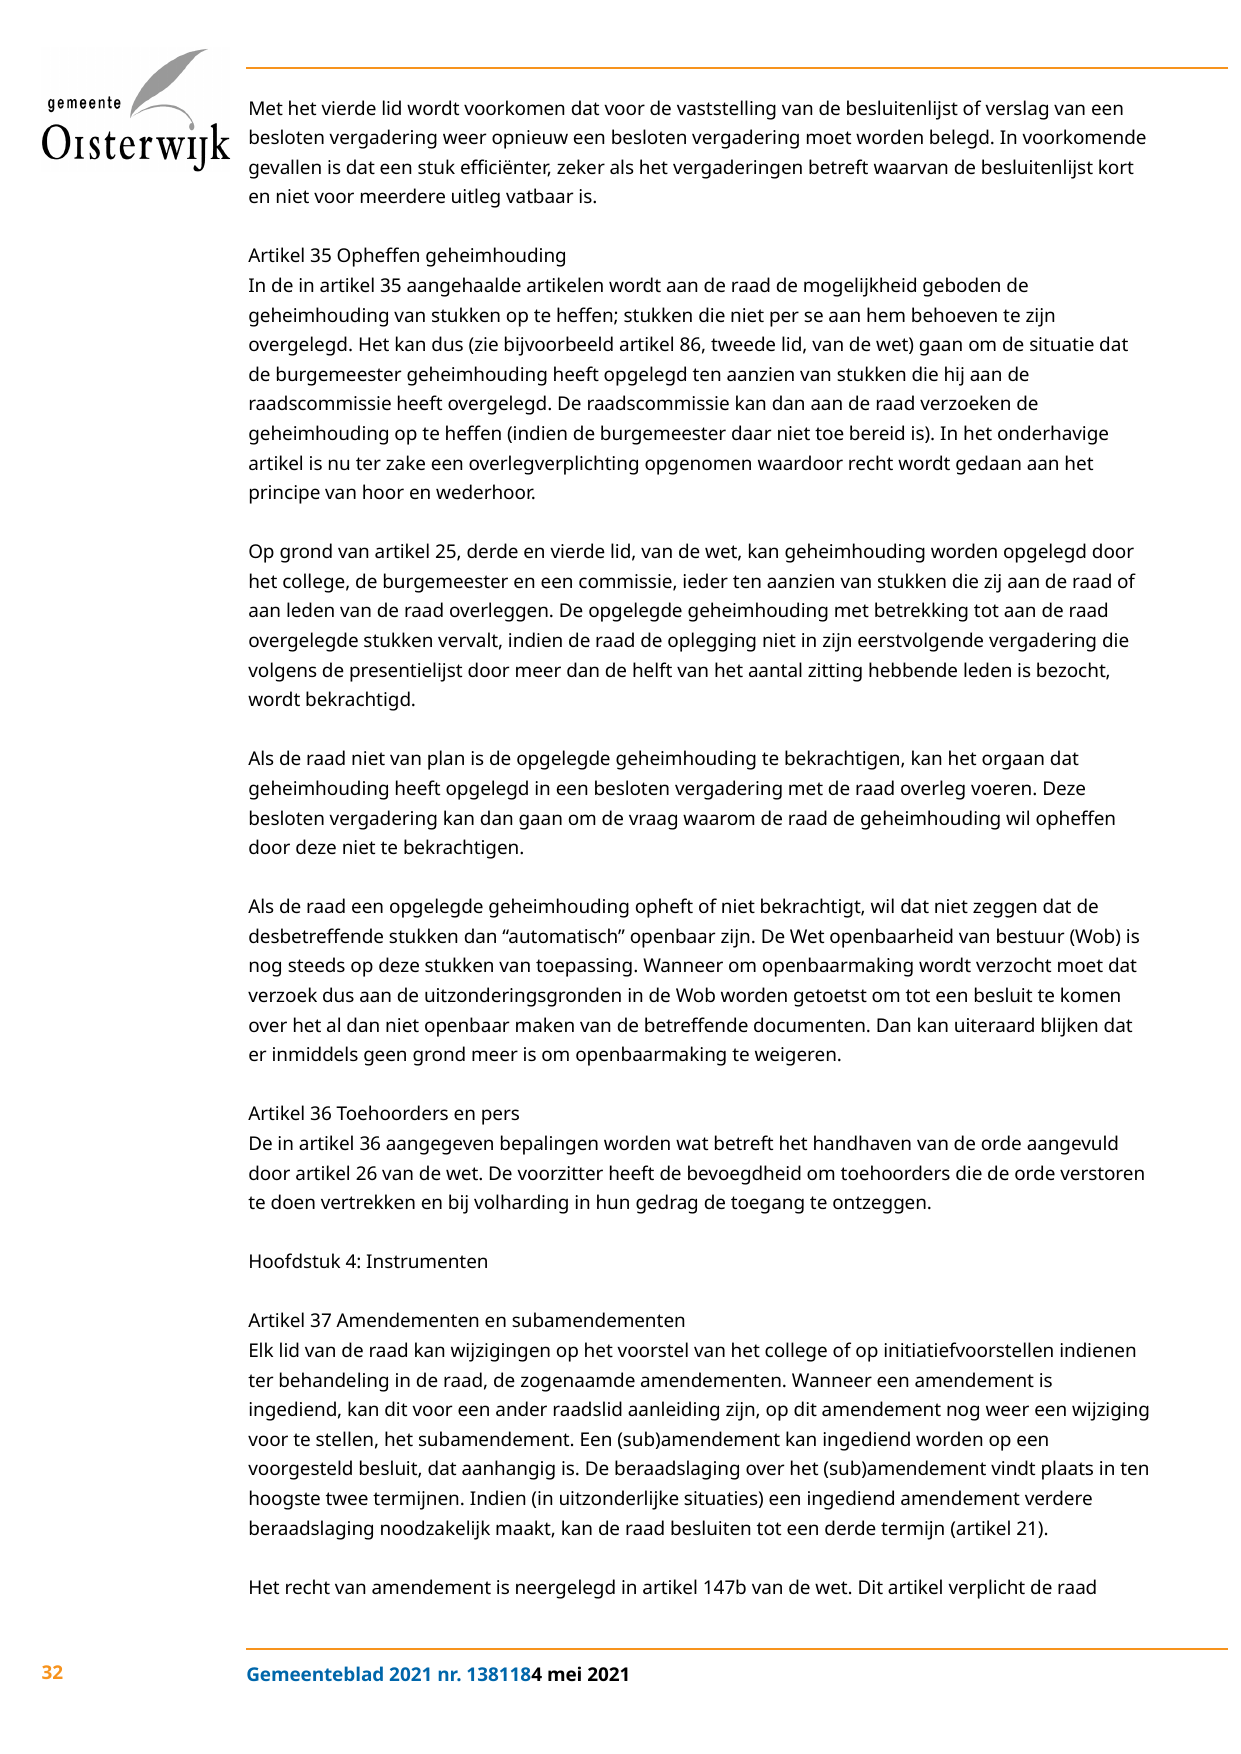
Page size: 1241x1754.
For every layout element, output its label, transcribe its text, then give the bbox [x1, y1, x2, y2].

text In de in artikel 35 aangehaalde artikelen wordt aan de raad de mogelijkheid geboden de geheimhouding van stukken op te heffen; stukken die niet per se aan hem behoeven te zijn overgelegd. Het kan dus (zie bijvoorbeeld artikel 86, tweede lid, van de wet) gaan om de situatie dat de burgemeester geheimhouding heeft opgelegd ten aanzien van stukken die hij aan de raadscommissie heeft overgelegd. De raadscommissie kan dan aan de raad verzoeken de geheimhouding op te heffen (indien de burgemeester daar niet toe bereid is). In het onderhavige artikel is nu ter zake een overlegverplichting opgenomen waardoor recht wordt gedaan aan het principe van hoor en wederhoor. [248, 272, 1152, 505]
text Het recht van amendement is neergelegd in artikel 147b van de wet. Dit artikel verplicht de raad [248, 1574, 1152, 1600]
picture [41, 47, 231, 172]
text De in artikel 36 aangegeven bepalingen worden wat betreft het handhaven van de orde aangevuld door artikel 26 van de wet. De voorzitter heeft de bevoegdheid om toehoorders die de orde verstoren te doen vertrekken en bij volharding in hun gedrag de toegang te ontzeggen. [248, 1130, 1152, 1215]
text Artikel 36 Toehoorders en pers [248, 1101, 1152, 1126]
text Artikel 35 Opheffen geheimhouding [248, 243, 1152, 268]
text Elk lid van de raad kan wijzigingen op het voorstel van het college of op initiatiefvoorstellen indienen ter behandeling in de raad, de zogenaamde amendementen. Wanneer een amendement is ingediend, kan dit voor een ander raadslid aanleiding zijn, op dit amendement nog weer een wijziging voor te stellen, het subamendement. Een (sub)amendement kan ingediend worden op een voorgesteld besluit, dat aanhangig is. De beraadslaging over het (sub)amendement vindt plaats in ten hoogste twee termijnen. Indien (in uitzonderlijke situaties) een ingediend amendement verdere beraadslaging noodzakelijk maakt, kan de raad besluiten tot een derde termijn (artikel 21). [248, 1337, 1152, 1541]
text Hoofdstuk 4: Instrumenten [248, 1248, 1152, 1274]
text Als de raad een opgelegde geheimhouding opheft of niet bekrachtigt, wil dat niet zeggen dat de desbetreffende stukken dan “automatisch” openbaar zijn. De Wet openbaarheid van bestuur (Wob) is nog steeds op deze stukken van toepassing. Wanneer om openbaarmaking wordt verzocht moet dat verzoek dus aan de uitzonderingsgronden in de Wob worden getoetst om tot een besluit te komen over het al dan niet openbaar maken van de betreffende documenten. Dan kan uiteraard blijken dat er inmiddels geen grond meer is om openbaarmaking te weigeren. [248, 893, 1152, 1067]
text Met het vierde lid wordt voorkomen dat voor de vaststelling van de besluitenlijst of verslag van een besloten vergadering weer opnieuw een besloten vergadering moet worden belegd. In voorkomende gevallen is dat een stuk efficiënter, zeker als het vergaderingen betreft waarvan de besluitenlijst kort en niet voor meerdere uitleg vatbaar is. [248, 95, 1152, 209]
text Artikel 37 Amendementen en subamendementen [248, 1308, 1152, 1333]
text Als de raad niet van plan is de opgelegde geheimhouding te bekrachtigen, kan het orgaan dat geheimhouding heeft opgelegd in een besloten vergadering met de raad overleg voeren. Deze besloten vergadering kan dan gaan om de vraag waarom de raad de geheimhouding wil opheffen door deze niet te bekrachtigen. [248, 746, 1152, 860]
text Op grond van artikel 25, derde en vierde lid, van de wet, kan geheimhouding worden opgelegd door het college, de burgemeester en een commissie, ieder ten aanzien van stukken die zij aan de raad of aan leden van de raad overleggen. De opgelegde geheimhouding met betrekking tot aan de raad overgelegde stukken vervalt, indien de raad de oplegging niet in zijn eerstvolgende vergadering die volgens de presentielijst door meer dan de helft van het aantal zitting hebbende leden is bezocht, wordt bekrachtigd. [248, 538, 1152, 712]
